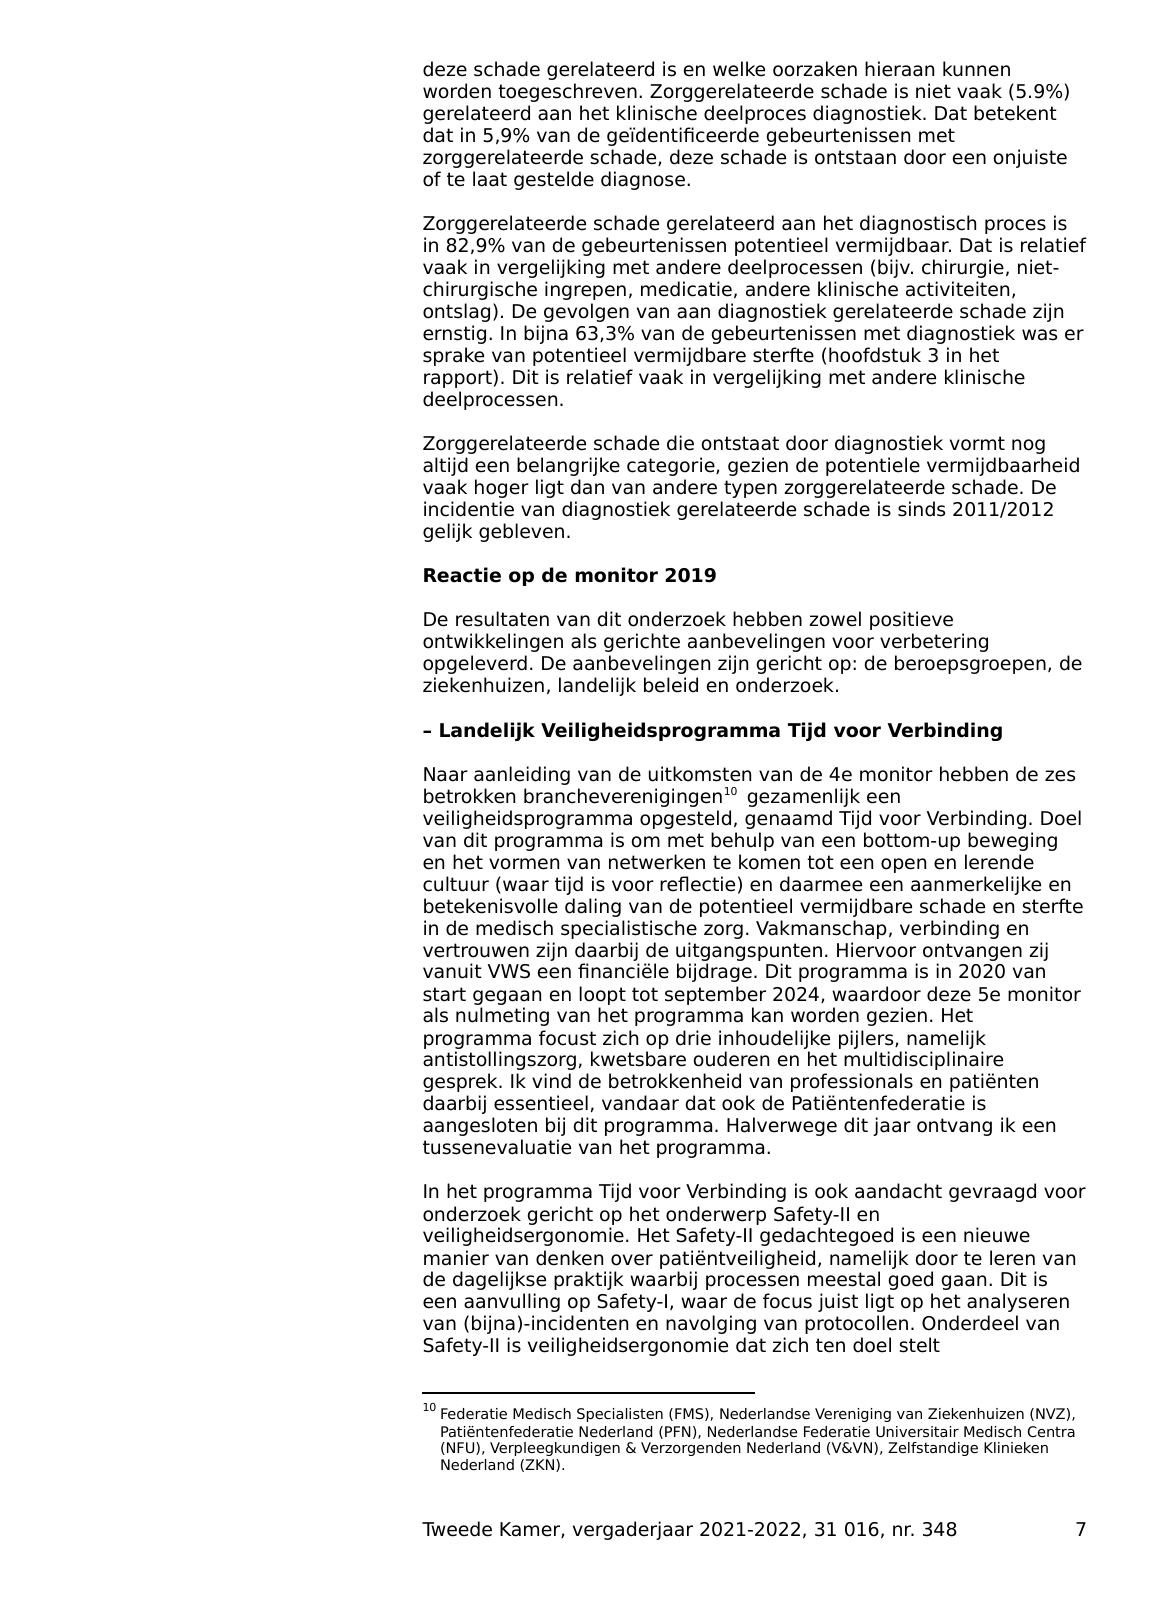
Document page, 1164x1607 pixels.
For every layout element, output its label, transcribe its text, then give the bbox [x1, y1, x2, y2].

text De resultaten van dit onderzoek hebben zowel positieve ontwikkelingen als gerichte aanbevelingen voor verbetering opgeleverd. De aanbevelingen zijn gericht op: de beroepsgroepen, de ziekenhuizen, landelijk beleid en onderzoek. [422, 609, 1087, 697]
text Zorggerelateerde schade die ontstaat door diagnostiek vormt nog altijd een belangrijke categorie, gezien de potentiele vermijdbaarheid vaak hoger ligt dan van andere typen zorggerelateerde schade. De incidentie van diagnostiek gerelateerde schade is sinds 2011/2012 gelijk gebleven. [422, 433, 1087, 543]
subtitle – Landelijk Veiligheidsprogramma Tijd voor Verbinding [422, 719, 1087, 741]
text Zorggerelateerde schade gerelateerd aan het diagnostisch proces is in 82,9% van de gebeurtenissen potentieel vermijdbaar. Dat is relatief vaak in vergelijking met andere deelprocessen (bijv. chirurgie, niet-chirurgische ingrepen, medicatie, andere klinische activiteiten, ontslag). De gevolgen van aan diagnostiek gerelateerde schade zijn ernstig. In bijna 63,3% van de gebeurtenissen met diagnostiek was er sprake van potentieel vermijdbare sterfte (hoofdstuk 3 in het rapport). Dit is relatief vaak in vergelijking met andere klinische deelprocessen. [422, 213, 1087, 411]
text Naar aanleiding van de uitkomsten van de 4e monitor hebben de zes betrokken brancheverenigingen gezamenlijk een veiligheidsprogramma opgesteld, genaamd Tijd voor Verbinding. Doel van dit programma is om met behulp van een bottom-up beweging en het vormen van netwerken te komen tot een open en lerende cultuur (waar tijd is voor reflectie) en daarmee een aanmerkelijke en betekenisvolle daling van de potentieel vermijdbare schade en sterfte in de medisch specialistische zorg. Vakmanschap, verbinding en vertrouwen zijn daarbij de uitgangspunten. Hiervoor ontvangen zij vanuit VWS een financiële bijdrage. Dit programma is in 2020 van start gegaan en loopt tot september 2024, waardoor deze 5e monitor als nulmeting van het programma kan worden gezien. Het programma focust zich op drie inhoudelijke pijlers, namelijk antistollingszorg, kwetsbare ouderen en het multidisciplinaire gesprek. Ik vind de betrokkenheid van professionals en patiënten daarbij essentieel, vandaar dat ook de Patiëntenfederatie is aangesloten bij dit programma. Halverwege dit jaar ontvang ik een tussenevaluatie van het programma. [422, 764, 1087, 1159]
subtitle Reactie op de monitor 2019 [422, 565, 1087, 587]
text In het programma Tijd voor Verbinding is ook aandacht gevraagd voor onderzoek gericht op het onderwerp Safety-II en veiligheidsergonomie. Het Safety-II gedachtegoed is een nieuwe manier van denken over patiëntveiligheid, namelijk door te leren van de dagelijkse praktijk waarbij processen meestal goed gaan. Dit is een aanvulling op Safety-I, waar de focus juist ligt op het analyseren van (bijna)-incidenten en navolging van protocollen. Onderdeel van Safety-II is veiligheidsergonomie dat zich ten doel stelt [422, 1181, 1087, 1357]
text Federatie Medisch Specialisten (FMS), Nederlandse Vereniging van Ziekenhuizen (NVZ), Patiëntenfederatie Nederland (PFN), Nederlandse Federatie Universitair Medisch Centra (NFU), Verpleegkundigen & Verzorgenden Nederland (V&VN), Zelfstandige Klinieken Nederland (ZKN). [422, 1402, 1087, 1474]
text deze schade gerelateerd is en welke oorzaken hieraan kunnen worden toegeschreven. Zorggerelateerde schade is niet vaak (5.9%) gerelateerd aan het klinische deelproces diagnostiek. Dat betekent dat in 5,9% van de geïdentificeerde gebeurtenissen met zorggerelateerde schade, deze schade is ontstaan door een onjuiste of te laat gestelde diagnose. [422, 59, 1087, 191]
